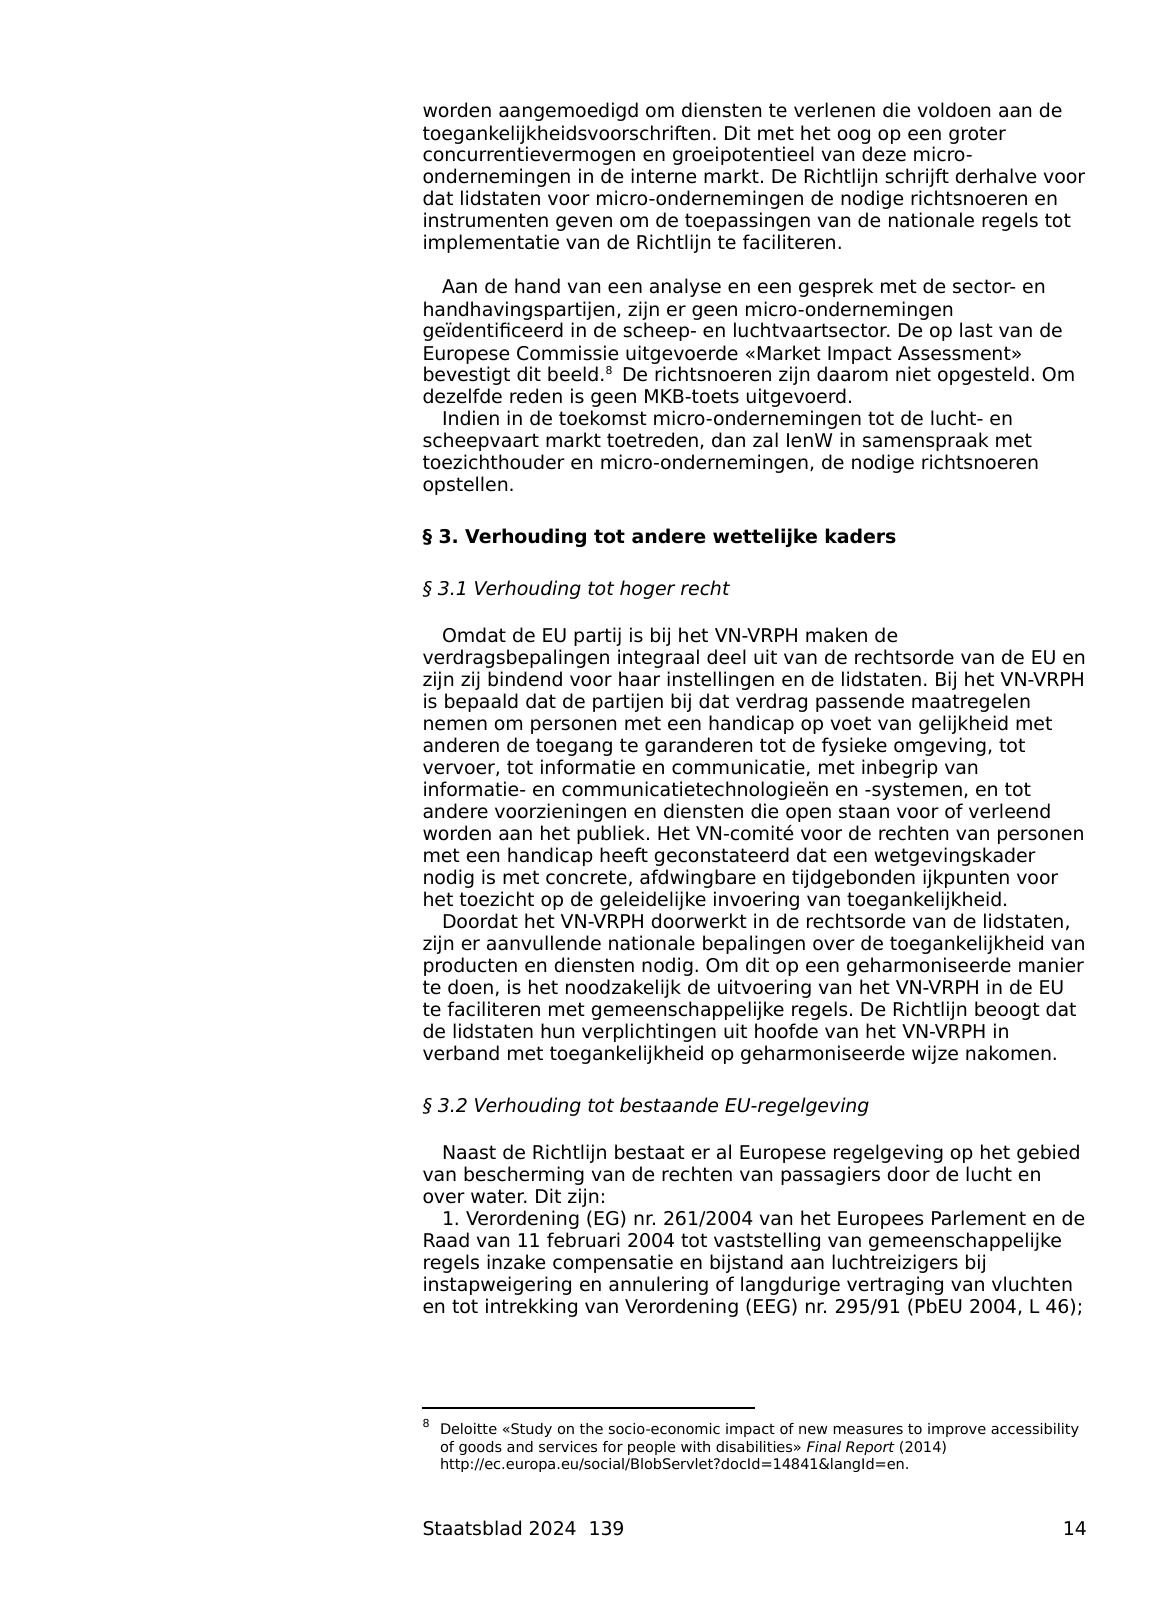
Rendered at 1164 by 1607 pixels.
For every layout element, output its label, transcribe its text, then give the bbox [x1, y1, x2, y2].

text Indien in de toekomst micro-ondernemingen tot de lucht- en scheepvaart markt toetreden, dan zal IenW in samenspraak met toezichthouder en micro-ondernemingen, de nodige richtsnoeren opstellen. [422, 408, 1087, 496]
text worden aangemoedigd om diensten te verlenen die voldoen aan de toegankelijkheidsvoorschriften. Dit met het oog op een groter concurrentievermogen en groeipotentieel van deze micro-ondernemingen in de interne markt. De Richtlijn schrijft derhalve voor dat lidstaten voor micro-ondernemingen de nodige richtsnoeren en instrumenten geven om de toepassingen van de nationale regels tot implementatie van de Richtlijn te faciliteren. [422, 100, 1087, 254]
text Doordat het VN-VRPH doorwerkt in de rechtsorde van de lidstaten, zijn er aanvullende nationale bepalingen over de toegankelijkheid van producten en diensten nodig. Om dit op een geharmoniseerde manier te doen, is het noodzakelijk de uitvoering van het VN-VRPH in de EU te faciliteren met gemeenschappelijke regels. De Richtlijn beoogt dat de lidstaten hun verplichtingen uit hoofde van het VN-VRPH in verband met toegankelijkheid op geharmoniseerde wijze nakomen. [422, 911, 1087, 1065]
text Omdat de EU partij is bij het VN-VRPH maken de verdragsbepalingen integraal deel uit van de rechtsorde van de EU en zijn zij bindend voor haar instellingen en de lidstaten. Bij het VN-VRPH is bepaald dat de partijen bij dat verdrag passende maatregelen nemen om personen met een handicap op voet van gelijkheid met anderen de toegang te garanderen tot de fysieke omgeving, tot vervoer, tot informatie en communicatie, met inbegrip van informatie- en communicatietechnologieën en -systemen, en tot andere voorzieningen en diensten die open staan voor of verleend worden aan het publiek. Het VN-comité voor de rechten van personen met een handicap heeft geconstateerd dat een wetgevingskader nodig is met concrete, afdwingbare en tijdgebonden ijkpunten voor het toezicht op de geleidelijke invoering van toegankelijkheid. [422, 625, 1087, 911]
text 1. Verordening (EG) nr. 261/2004 van het Europees Parlement en de Raad van 11 februari 2004 tot vaststelling van gemeenschappelijke regels inzake compensatie en bijstand aan luchtreizigers bij instapweigering en annulering of langdurige vertraging van vluchten en tot intrekking van Verordening (EEG) nr. 295/91 (PbEU 2004, L 46); [422, 1208, 1087, 1318]
subtitle § 3.1 Verhouding tot hoger recht [422, 578, 1087, 600]
text Naast de Richtlijn bestaat er al Europese regelgeving op het gebied van bescherming van de rechten van passagiers door de lucht en over water. Dit zijn: [422, 1142, 1087, 1208]
text Deloitte «Study on the socio-economic impact of new measures to improve accessibility of goods and services for people with disabilities» Final Report (2014) http://ec.europa.eu/social/BlobServlet?docId=14841&langId=en. [422, 1417, 1087, 1473]
subtitle § 3. Verhouding tot andere wettelijke kaders [422, 526, 1087, 548]
text Aan de hand van een analyse en een gesprek met de sector- en handhavingspartijen, zijn er geen micro-ondernemingen geïdentificeerd in de scheep- en luchtvaartsector. De op last van de Europese Commissie uitgevoerde «Market Impact Assessment» bevestigt dit beeld. De richtsnoeren zijn daarom niet opgesteld. Om dezelfde reden is geen MKB-toets uitgevoerd. [422, 276, 1087, 408]
subtitle § 3.2 Verhouding tot bestaande EU-regelgeving [422, 1095, 1087, 1117]
